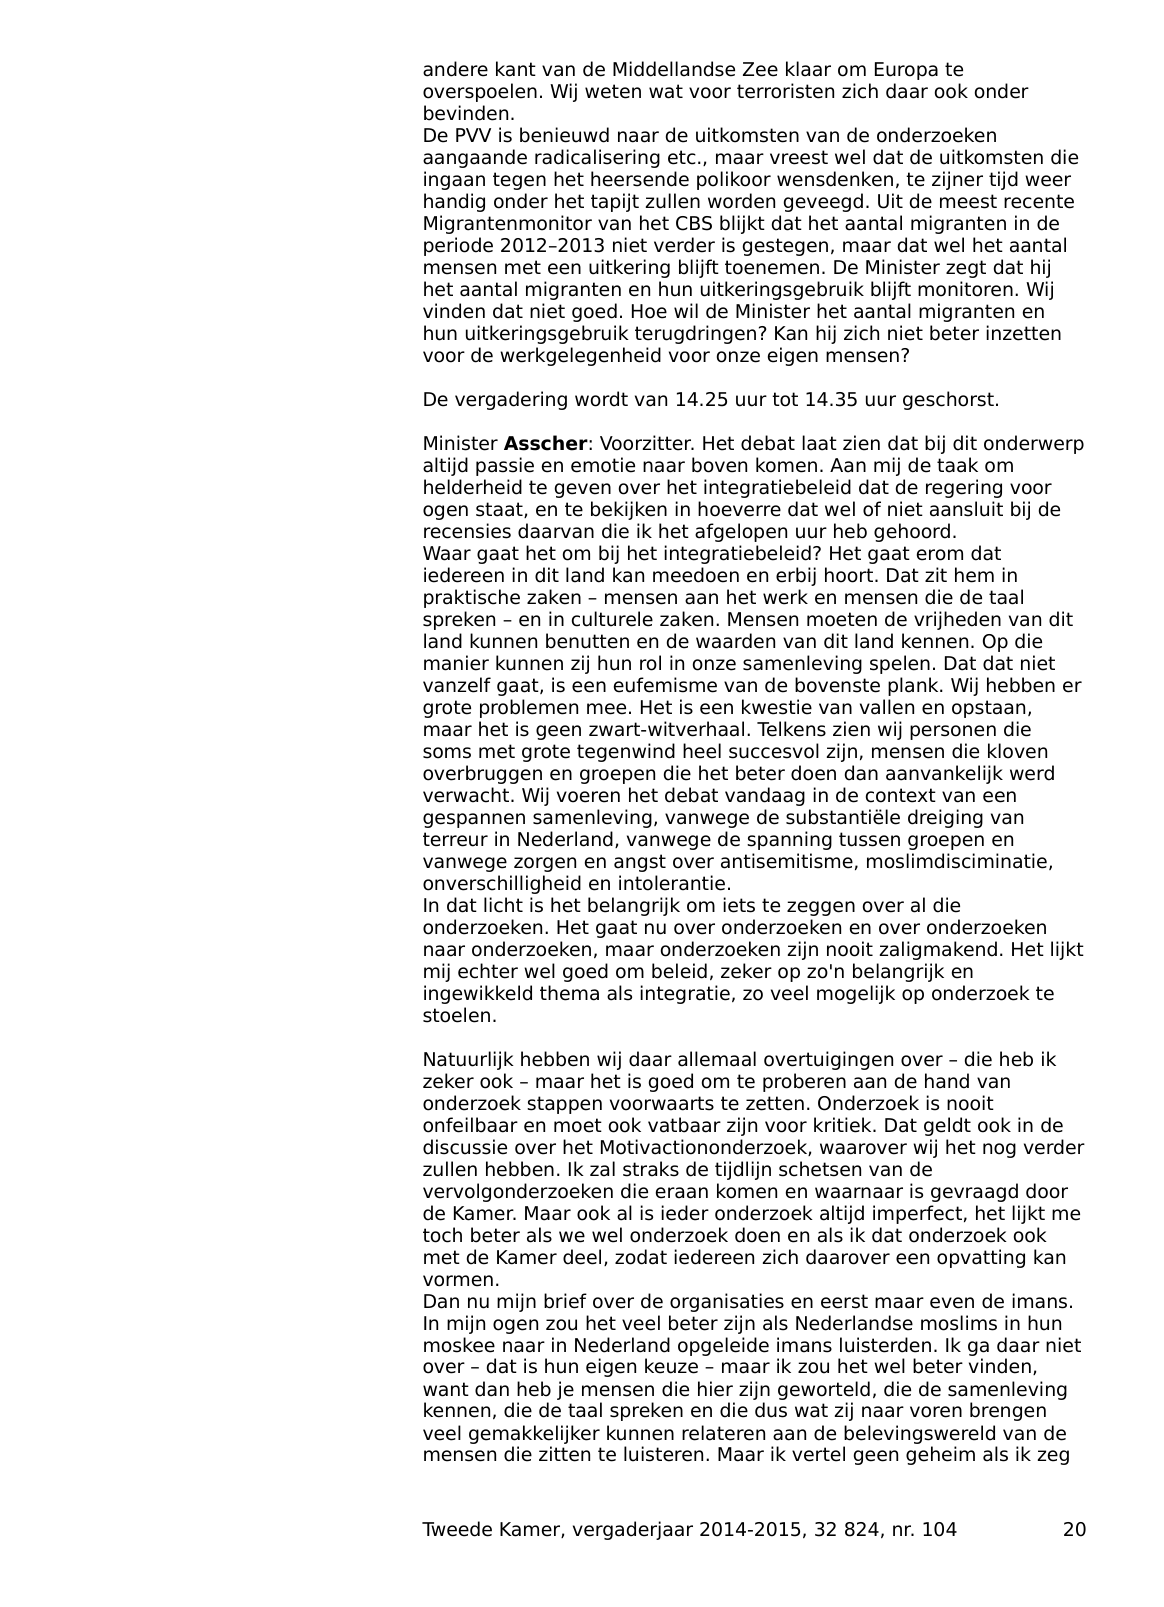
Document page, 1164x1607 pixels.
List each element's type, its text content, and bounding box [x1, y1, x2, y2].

text Minister Asscher: Voorzitter. Het debat laat zien dat bij dit onderwerp altijd passie en emotie naar boven komen. Aan mij de taak om helderheid te geven over het integratiebeleid dat de regering voor ogen staat, en te bekijken in hoeverre dat wel of niet aansluit bij de recensies daarvan die ik het afgelopen uur heb gehoord. [422, 433, 1087, 543]
text De PVV is benieuwd naar de uitkomsten van de onderzoeken aangaande radicalisering etc., maar vreest wel dat de uitkomsten die ingaan tegen het heersende polikoor wensdenken, te zijner tijd weer handig onder het tapijt zullen worden geveegd. Uit de meest recente Migrantenmonitor van het CBS blijkt dat het aantal migranten in de periode 2012–2013 niet verder is gestegen, maar dat wel het aantal mensen met een uitkering blijft toenemen. De Minister zegt dat hij het aantal migranten en hun uitkeringsgebruik blijft monitoren. Wij vinden dat niet goed. Hoe wil de Minister het aantal migranten en hun uitkeringsgebruik terugdringen? Kan hij zich niet beter inzetten voor de werkgelegenheid voor onze eigen mensen? [422, 125, 1087, 367]
text De vergadering wordt van 14.25 uur tot 14.35 uur geschorst. [422, 389, 1087, 411]
text In dat licht is het belangrijk om iets te zeggen over al die onderzoeken. Het gaat nu over onderzoeken en over onderzoeken naar onderzoeken, maar onderzoeken zijn nooit zaligmakend. Het lijkt mij echter wel goed om beleid, zeker op zo'n belangrijk en ingewikkeld thema als integratie, zo veel mogelijk op onderzoek te stoelen. [422, 895, 1087, 1027]
text andere kant van de Middellandse Zee klaar om Europa te overspoelen. Wij weten wat voor terroristen zich daar ook onder bevinden. [422, 59, 1087, 125]
text Dan nu mijn brief over de organisaties en eerst maar even de imans. In mijn ogen zou het veel beter zijn als Nederlandse moslims in hun moskee naar in Nederland opgeleide imans luisterden. Ik ga daar niet over – dat is hun eigen keuze – maar ik zou het wel beter vinden, want dan heb je mensen die hier zijn geworteld, die de samenleving kennen, die de taal spreken en die dus wat zij naar voren brengen veel gemakkelijker kunnen relateren aan de belevingswereld van de mensen die zitten te luisteren. Maar ik vertel geen geheim als ik zeg [422, 1291, 1087, 1466]
text Waar gaat het om bij het integratiebeleid? Het gaat erom dat iedereen in dit land kan meedoen en erbij hoort. Dat zit hem in praktische zaken – mensen aan het werk en mensen die de taal spreken – en in culturele zaken. Mensen moeten de vrijheden van dit land kunnen benutten en de waarden van dit land kennen. Op die manier kunnen zij hun rol in onze samenleving spelen. Dat dat niet vanzelf gaat, is een eufemisme van de bovenste plank. Wij hebben er grote problemen mee. Het is een kwestie van vallen en opstaan, maar het is geen zwart-witverhaal. Telkens zien wij personen die soms met grote tegenwind heel succesvol zijn, mensen die kloven overbruggen en groepen die het beter doen dan aanvankelijk werd verwacht. Wij voeren het debat vandaag in de context van een gespannen samenleving, vanwege de substantiële dreiging van terreur in Nederland, vanwege de spanning tussen groepen en vanwege zorgen en angst over antisemitisme, moslimdisciminatie, onverschilligheid en intolerantie. [422, 543, 1087, 895]
text Natuurlijk hebben wij daar allemaal overtuigingen over – die heb ik zeker ook – maar het is goed om te proberen aan de hand van onderzoek stappen voorwaarts te zetten. Onderzoek is nooit onfeilbaar en moet ook vatbaar zijn voor kritiek. Dat geldt ook in de discussie over het Motivactiononderzoek, waarover wij het nog verder zullen hebben. Ik zal straks de tijdlijn schetsen van de vervolgonderzoeken die eraan komen en waarnaar is gevraagd door de Kamer. Maar ook al is ieder onderzoek altijd imperfect, het lijkt me toch beter als we wel onderzoek doen en als ik dat onderzoek ook met de Kamer deel, zodat iedereen zich daarover een opvatting kan vormen. [422, 1049, 1087, 1291]
